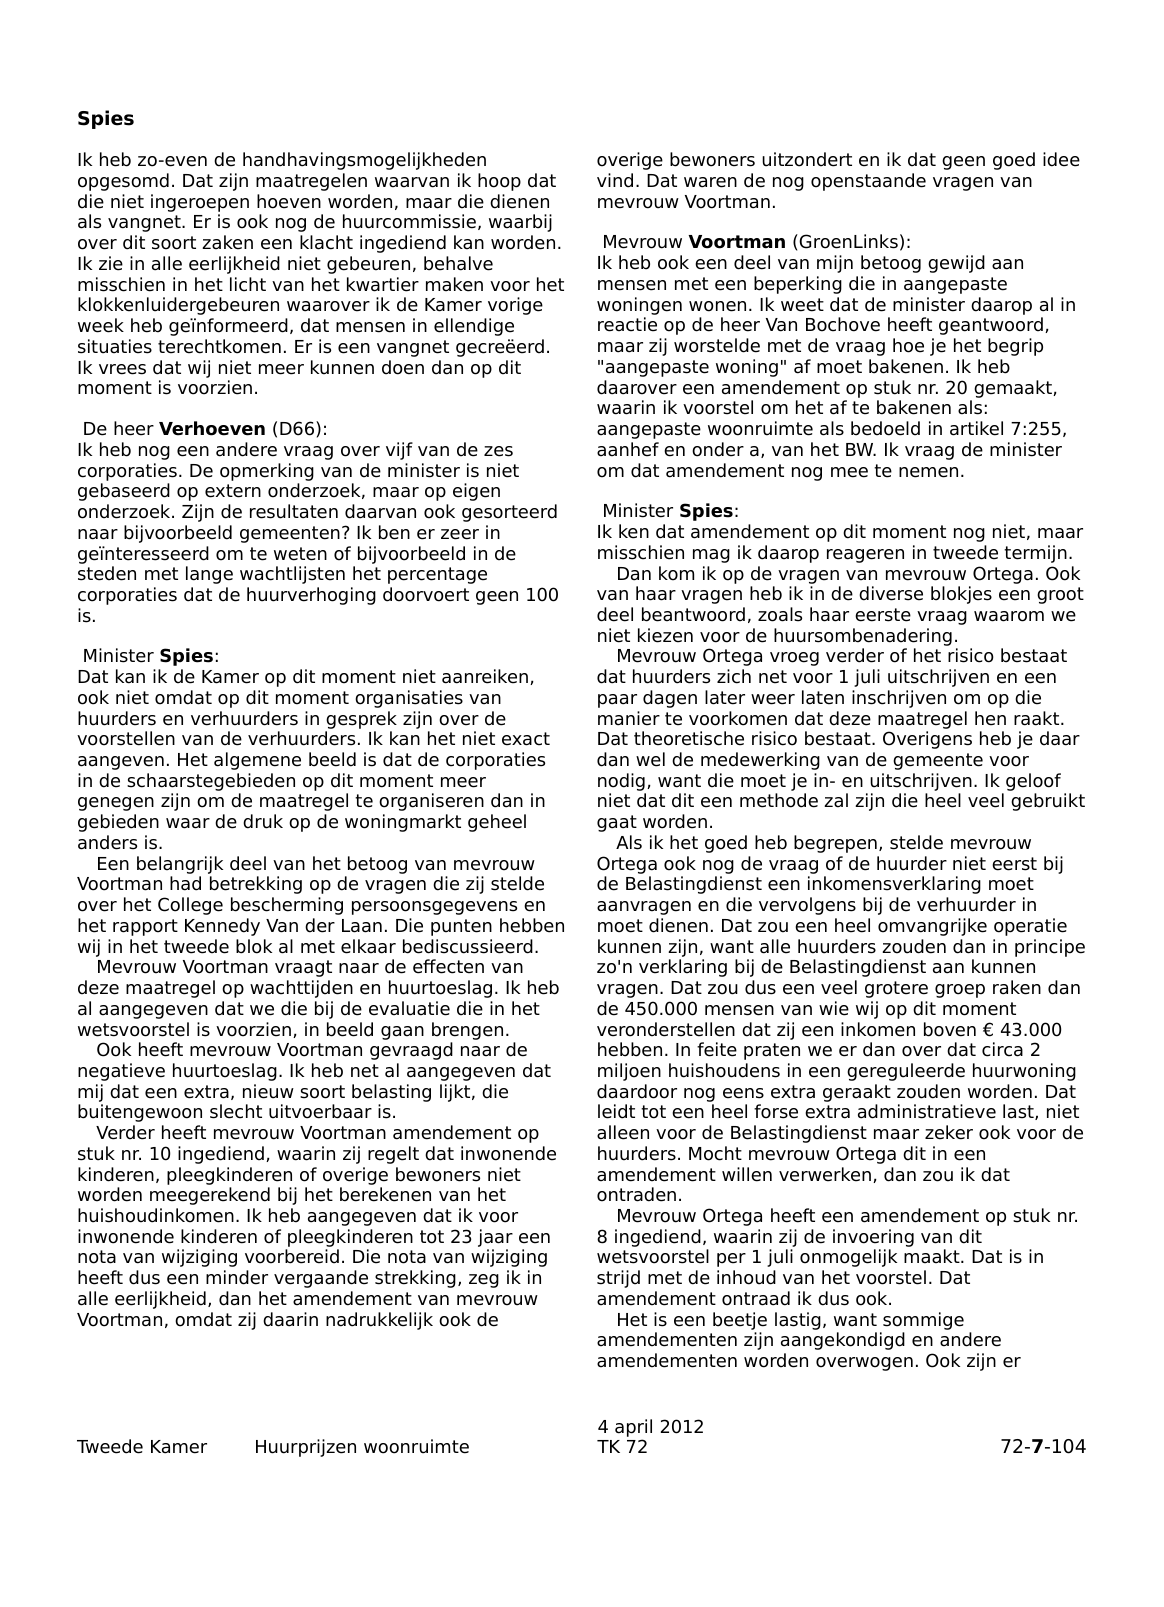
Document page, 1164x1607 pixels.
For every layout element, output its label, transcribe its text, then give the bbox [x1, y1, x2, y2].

text Ik heb ook een deel van mijn betoog gewijd aan mensen met een beperking die in aangepaste woningen wonen. Ik weet dat de minister daarop al in reactie op de heer Van Bochove heeft geantwoord, maar zij worstelde met de vraag hoe je het begrip "aangepaste woning" af moet bakenen. Ik heb daarover een amendement op stuk nr. 20 gemaakt, waarin ik voorstel om het af te bakenen als: aangepaste woonruimte als bedoeld in artikel 7:255, aanhef en onder a, van het BW. Ik vraag de minister om dat amendement nog mee te nemen. [596, 253, 1087, 481]
text Dat kan ik de Kamer op dit moment niet aanreiken, ook niet omdat op dit moment organisaties van huurders en verhuurders in gesprek zijn over de voorstellen van de verhuurders. Ik kan het niet exact aangeven. Het algemene beeld is dat de corporaties in de schaarstegebieden op dit moment meer genegen zijn om de maatregel te organiseren dan in gebieden waar de druk op de woningmarkt geheel anders is. [77, 667, 567, 853]
text Mevrouw Voortman (GroenLinks): [596, 232, 1087, 253]
text Verder heeft mevrouw Voortman amendement op stuk nr. 10 ingediend, waarin zij regelt dat inwonende kinderen, pleegkinderen of overige bewoners niet worden meegerekend bij het berekenen van het huishoudinkomen. Ik heb aangegeven dat ik voor inwonende kinderen of pleegkinderen tot 23 jaar een nota van wijziging voorbereid. Die nota van wijziging heeft dus een minder vergaande strekking, zeg ik in alle eerlijkheid, dan het amendement van mevrouw Voortman, omdat zij daarin nadrukkelijk ook de [77, 1123, 567, 1330]
text overige bewoners uitzondert en ik dat geen goed idee vind. Dat waren de nog openstaande vragen van mevrouw Voortman. [596, 150, 1087, 212]
text Als ik het goed heb begrepen, stelde mevrouw Ortega ook nog de vraag of de huurder niet eerst bij de Belastingdienst een inkomensverklaring moet aanvragen en die vervolgens bij de verhuurder in moet dienen. Dat zou een heel omvangrijke operatie kunnen zijn, want alle huurders zouden dan in principe zo'n verklaring bij de Belastingdienst aan kunnen vragen. Dat zou dus een veel grotere groep raken dan de 450.000 mensen van wie wij op dit moment veronderstellen dat zij een inkomen boven € 43.000 hebben. In feite praten we er dan over dat circa 2 miljoen huishoudens in een gereguleerde huurwoning daardoor nog eens extra geraakt zouden worden. Dat leidt tot een heel forse extra administratieve last, niet alleen voor de Belastingdienst maar zeker ook voor de huurders. Mocht mevrouw Ortega dit in een amendement willen verwerken, dan zou ik dat ontraden. [596, 833, 1087, 1206]
text Minister Spies: [596, 501, 1087, 522]
text Ook heeft mevrouw Voortman gevraagd naar de negatieve huurtoeslag. Ik heb net al aangegeven dat mij dat een extra, nieuw soort belasting lijkt, die buitengewoon slecht uitvoerbaar is. [77, 1040, 567, 1123]
text Dan kom ik op de vragen van mevrouw Ortega. Ook van haar vragen heb ik in de diverse blokjes een groot deel beantwoord, zoals haar eerste vraag waarom we niet kiezen voor de huursombenadering. [596, 563, 1087, 646]
text Mevrouw Ortega heeft een amendement op stuk nr. 8 ingediend, waarin zij de invoering van dit wetsvoorstel per 1 juli onmogelijk maakt. Dat is in strijd met de inhoud van het voorstel. Dat amendement ontraad ik dus ook. [596, 1206, 1087, 1309]
text Het is een beetje lastig, want sommige amendementen zijn aangekondigd en andere amendementen worden overwogen. Ook zijn er [596, 1309, 1087, 1372]
text Mevrouw Ortega vroeg verder of het risico bestaat dat huurders zich net voor 1 juli uitschrijven en een paar dagen later weer laten inschrijven om op die manier te voorkomen dat deze maatregel hen raakt. Dat theoretische risico bestaat. Overigens heb je daar dan wel de medewerking van de gemeente voor nodig, want die moet je in- en uitschrijven. Ik geloof niet dat dit een methode zal zijn die heel veel gebruikt gaat worden. [596, 646, 1087, 833]
text Ik heb nog een andere vraag over vijf van de zes corporaties. De opmerking van de minister is niet gebaseerd op extern onderzoek, maar op eigen onderzoek. Zijn de resultaten daarvan ook gesorteerd naar bijvoorbeeld gemeenten? Ik ben er zeer in geïnteresseerd om te weten of bijvoorbeeld in de steden met lange wachtlijsten het percentage corporaties dat de huurverhoging doorvoert geen 100 is. [77, 440, 567, 626]
text De heer Verhoeven (D66): [77, 419, 567, 440]
text Mevrouw Voortman vraagt naar de effecten van deze maatregel op wachttijden en huurtoeslag. Ik heb al aangegeven dat we die bij de evaluatie die in het wetsvoorstel is voorzien, in beeld gaan brengen. [77, 957, 567, 1040]
text Ik ken dat amendement op dit moment nog niet, maar misschien mag ik daarop reageren in tweede termijn. [596, 522, 1087, 563]
text Minister Spies: [77, 646, 567, 667]
text Ik heb zo-even de handhavingsmogelijkheden opgesomd. Dat zijn maatregelen waarvan ik hoop dat die niet ingeroepen hoeven worden, maar die dienen als vangnet. Er is ook nog de huurcommissie, waarbij over dit soort zaken een klacht ingediend kan worden. Ik zie in alle eerlijkheid niet gebeuren, behalve misschien in het licht van het kwartier maken voor het klokkenluidergebeuren waarover ik de Kamer vorige week heb geïnformeerd, dat mensen in ellendige situaties terechtkomen. Er is een vangnet gecreëerd. Ik vrees dat wij niet meer kunnen doen dan op dit moment is voorzien. [77, 150, 567, 399]
text Een belangrijk deel van het betoog van mevrouw Voortman had betrekking op de vragen die zij stelde over het College bescherming persoonsgegevens en het rapport Kennedy Van der Laan. Die punten hebben wij in het tweede blok al met elkaar bediscussieerd. [77, 853, 567, 957]
